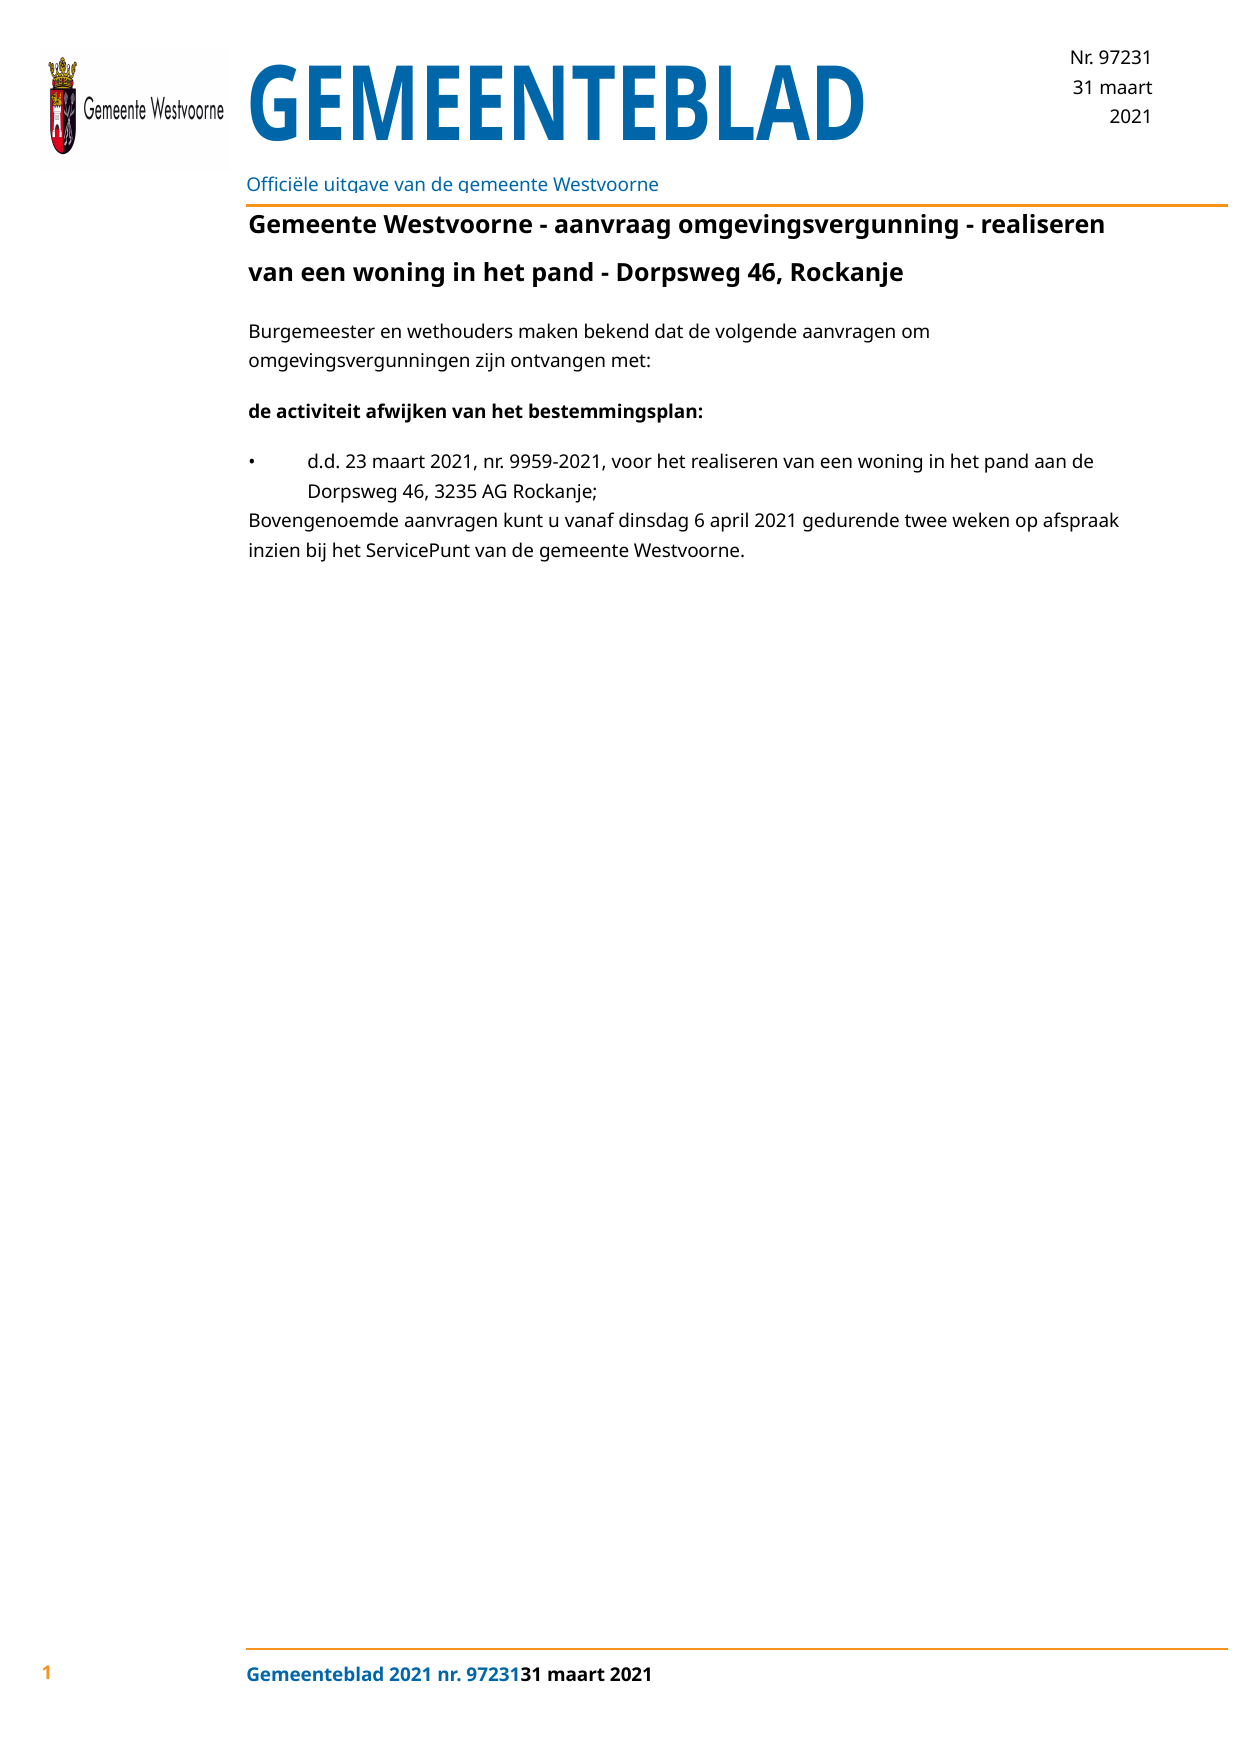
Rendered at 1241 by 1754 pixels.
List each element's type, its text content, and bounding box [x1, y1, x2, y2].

list d.d. 23 maart 2021, nr. 9959-2021, voor het realiseren van een woning in het pand aan de Dorpsweg 46, 3235 AG Rockanje; [248, 448, 1152, 504]
picture [41, 47, 231, 172]
text Gemeente Westvoorne - aanvraag omgevingsvergunning - realiseren van een woning in het pand - Dorpsweg 46, Rockanje [248, 207, 1152, 288]
text Bovengenoemde aanvragen kunt u vanaf dinsdag 6 april 2021 gedurende twee weken op afspraak inzien bij het ServicePunt van de gemeente Westvoorne. [248, 507, 1152, 563]
text Burgemeester en wethouders maken bekend dat de volgende aanvragen om omgevingsvergunningen zijn ontvangen met: [248, 318, 1152, 373]
text de activiteit afwijken van het bestemmingsplan: [248, 398, 1152, 424]
